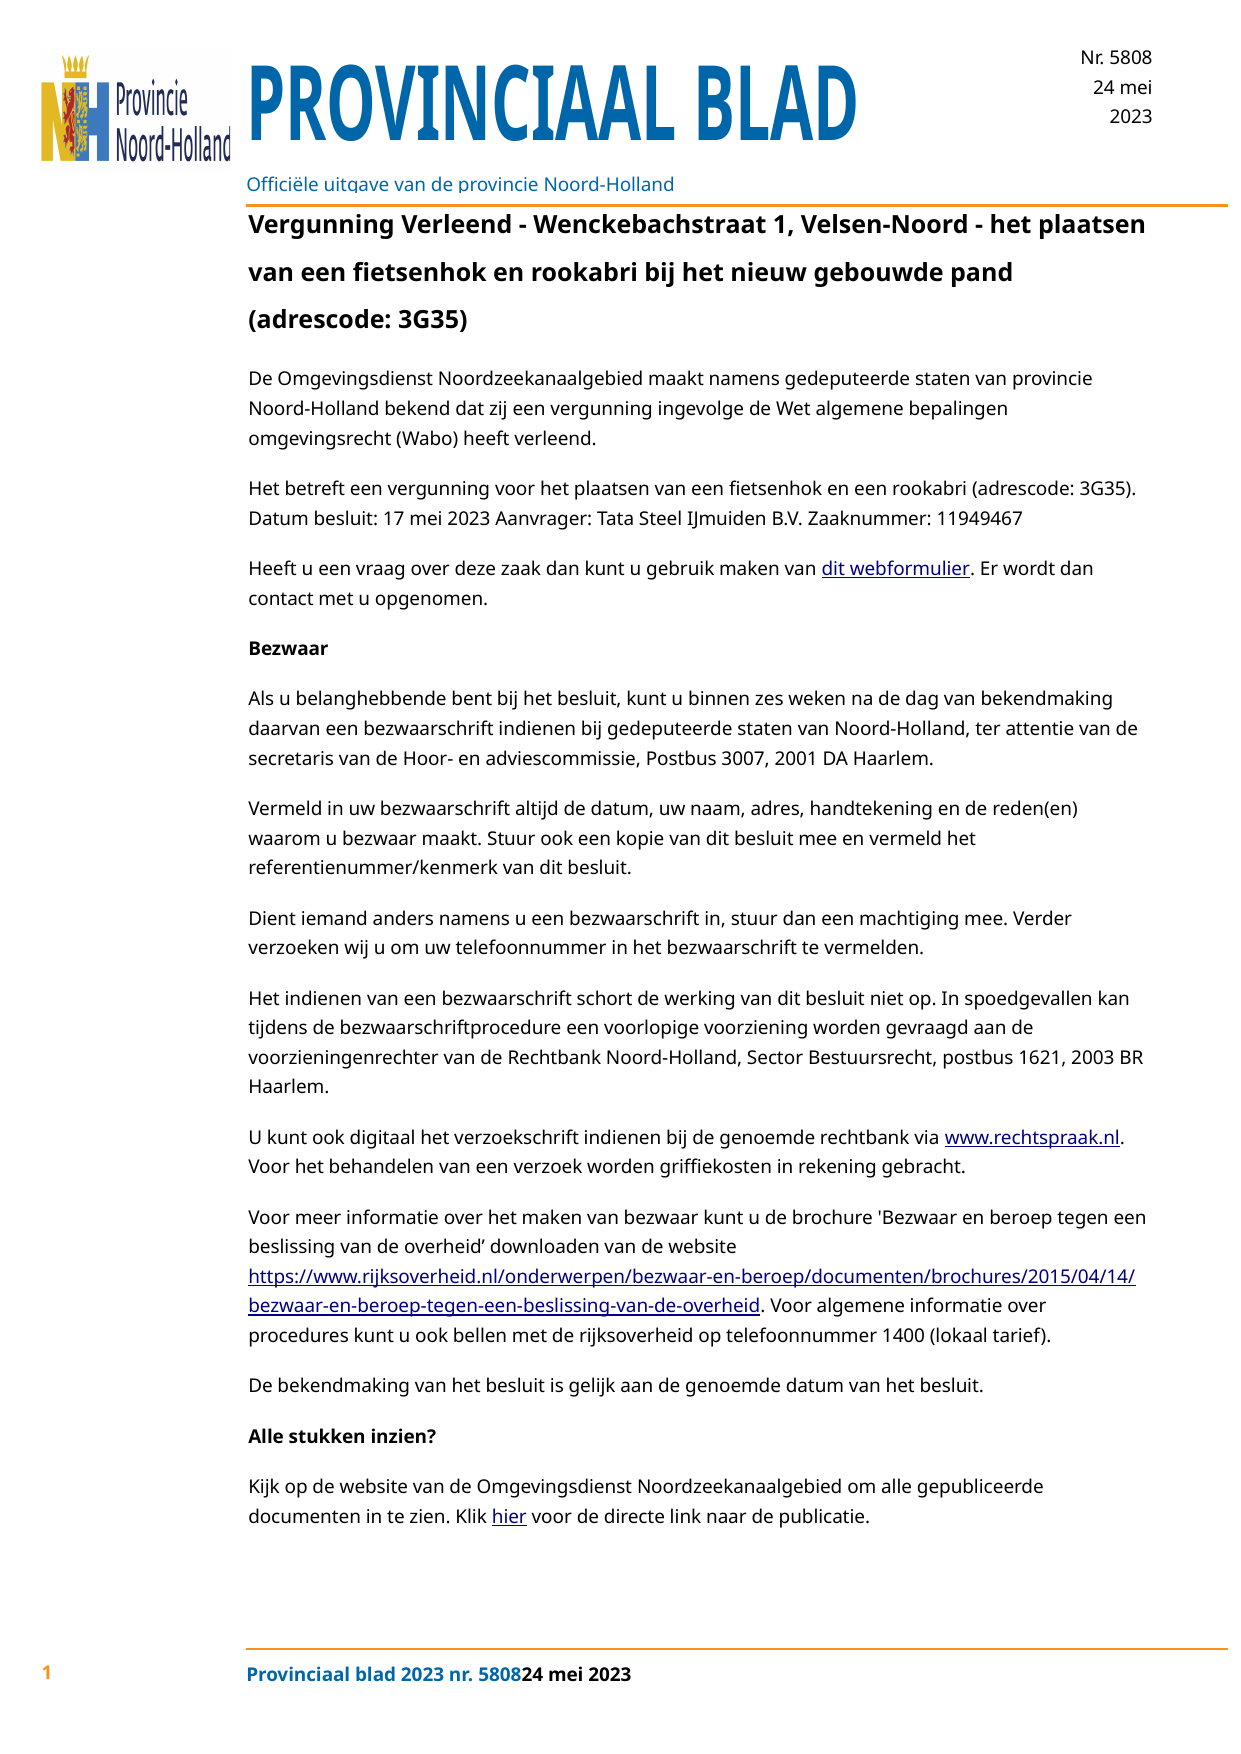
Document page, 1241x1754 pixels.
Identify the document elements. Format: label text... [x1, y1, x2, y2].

text Voor meer informatie over het maken van bezwaar kunt u de brochure 'Bezwaar en beroep tegen een beslissing van de overheid’ downloaden van de website https://www.rijksoverheid.nl/onderwerpen/bezwaar-en-beroep/documenten/brochures/2015/04/14/bezwaar-en-beroep-tegen-een-beslissing-van-de-overheid. Voor algemene informatie over procedures kunt u ook bellen met de rijksoverheid op telefoonnummer 1400 (lokaal tarief). [248, 1204, 1152, 1348]
picture [41, 47, 231, 172]
text Het betreft een vergunning voor het plaatsen van een fietsenhok en een rookabri (adrescode: 3G35). Datum besluit: 17 mei 2023 Aanvrager: Tata Steel IJmuiden B.V. Zaaknummer: 11949467 [248, 475, 1152, 530]
text Heeft u een vraag over deze zaak dan kunt u gebruik maken van dit webformulier. Er wordt dan contact met u opgenomen. [248, 555, 1152, 610]
text Alle stukken inzien? [248, 1423, 1152, 1449]
text U kunt ook digitaal het verzoekschrift indienen bij de genoemde rechtbank via www.rechtspraak.nl. Voor het behandelen van een verzoek worden griffiekosten in rekening gebracht. [248, 1124, 1152, 1179]
text Bezwaar [248, 635, 1152, 661]
text Dient iemand anders namens u een bezwaarschrift in, stuur dan een machtiging mee. Verder verzoeken wij u om uw telefoonnummer in het bezwaarschrift te vermelden. [248, 905, 1152, 960]
text De Omgevingsdienst Noordzeekanaalgebied maakt namens gedeputeerde staten van provincie Noord-Holland bekend dat zij een vergunning ingevolge de Wet algemene bepalingen omgevingsrecht (Wabo) heeft verleend. [248, 366, 1152, 450]
text De bekendmaking van het besluit is gelijk aan de genoemde datum van het besluit. [248, 1373, 1152, 1398]
text Kijk op de website van de Omgevingsdienst Noordzeekanaalgebied om alle gepubliceerde documenten in te zien. Klik hier voor de directe link naar de publicatie. [248, 1473, 1152, 1529]
text Vergunning Verleend - Wenckebachstraat 1, Velsen-Noord - het plaatsen van een fietsenhok en rookabri bij het nieuw gebouwde pand (adrescode: 3G35) [248, 207, 1152, 336]
text Vermeld in uw bezwaarschrift altijd de datum, uw naam, adres, handtekening en de reden(en) waarom u bezwaar maakt. Stuur ook een kopie van dit besluit mee en vermeld het referentienummer/kenmerk van dit besluit. [248, 795, 1152, 880]
text Als u belanghebbende bent bij het besluit, kunt u binnen zes weken na de dag van bekendmaking daarvan een bezwaarschrift indienen bij gedeputeerde staten van Noord-Holland, ter attentie van de secretaris van de Hoor- en adviescommissie, Postbus 3007, 2001 DA Haarlem. [248, 686, 1152, 770]
text Het indienen van een bezwaarschrift schort de werking van dit besluit niet op. In spoedgevallen kan tijdens de bezwaarschriftprocedure een voorlopige voorziening worden gevraagd aan de voorzieningenrechter van de Rechtbank Noord-Holland, Sector Bestuursrecht, postbus 1621, 2003 BR Haarlem. [248, 985, 1152, 1099]
